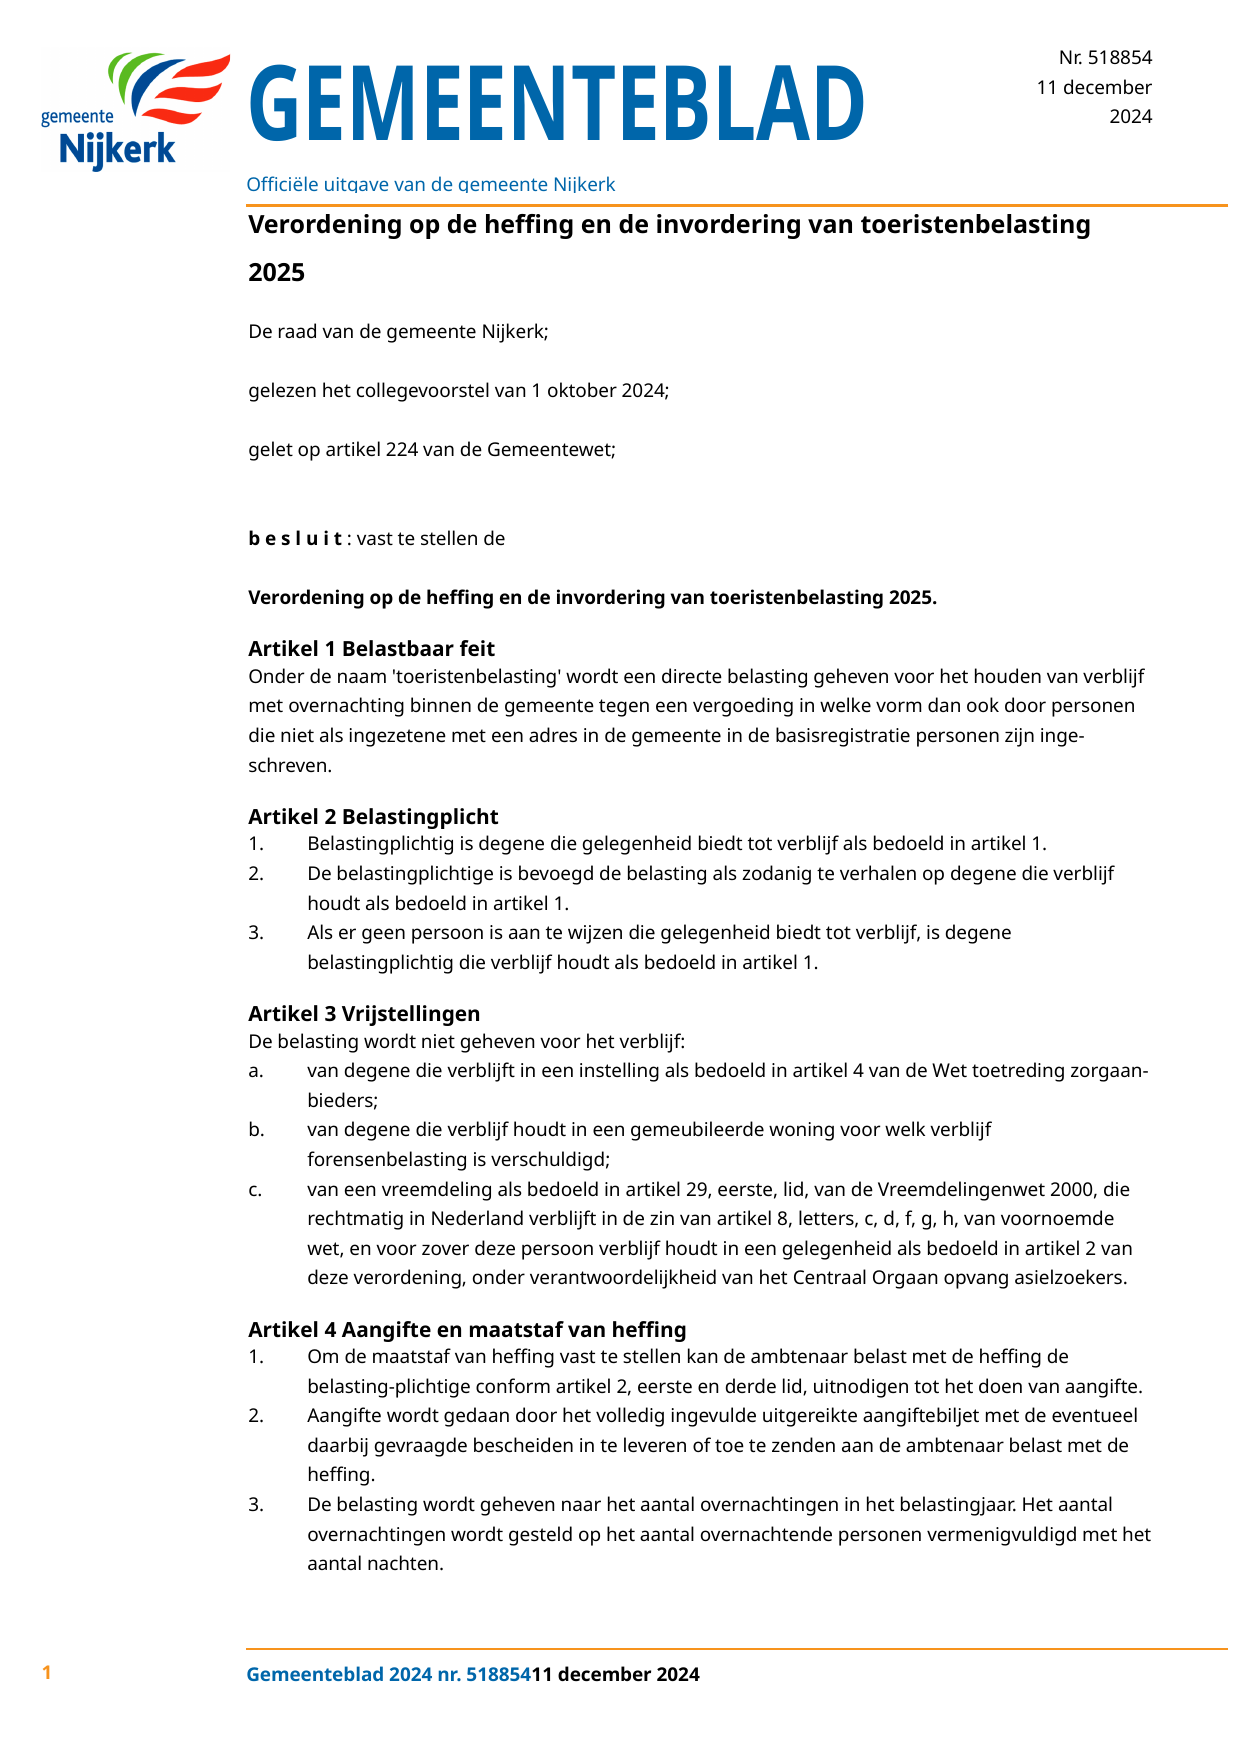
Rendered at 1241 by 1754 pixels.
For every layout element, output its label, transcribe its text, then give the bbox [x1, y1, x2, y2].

text gelet op artikel 224 van de Gemeentewet; [248, 436, 1152, 462]
text Artikel 1 Belastbaar feit [248, 634, 1152, 663]
text Artikel 2 Belastingplicht [248, 802, 1152, 831]
list van degene die verblijft in een instelling als bedoeld in artikel 4 van de Wet toetreding zorgaan- bieders; [248, 1057, 1152, 1113]
text De raad van de gemeente Nijkerk; [248, 318, 1152, 344]
list Belastingplichtig is degene die gelegenheid biedt tot verblijf als bedoeld in artikel 1. [248, 831, 1152, 856]
picture [41, 47, 231, 172]
text Verordening op de heffing en de invordering van toeristenbelasting 2025. [248, 584, 1152, 610]
list Om de maatstaf van heffing vast te stellen kan de ambtenaar belast met de heffing de belasting-plichtige conform artikel 2, eerste en derde lid, uitnodigen tot het doen van aangifte. [248, 1343, 1152, 1399]
list De belastingplichtige is bevoegd de belasting als zodanig te verhalen op degene die verblijf houdt als bedoeld in artikel 1. [248, 860, 1152, 916]
text Onder de naam 'toeristenbelasting' wordt een directe belasting geheven voor het houden van verblijf met overnachting binnen de gemeente tegen een vergoeding in welke vorm dan ook door personen die niet als ingezetene met een adres in de gemeente in de basisregistratie personen zijn inge- schreven. [248, 663, 1152, 777]
text Verordening op de heffing en de invordering van toeristenbelasting 2025 [248, 207, 1152, 288]
list Als er geen persoon is aan te wijzen die gelegenheid biedt tot verblijf, is degene belastingplichtig die verblijf houdt als bedoeld in artikel 1. [248, 919, 1152, 975]
list van een vreemdeling als bedoeld in artikel 29, eerste, lid, van de Vreemdelingenwet 2000, die rechtmatig in Nederland verblijft in de zin van artikel 8, letters, c, d, f, g, h, van voornoemde wet, en voor zover deze persoon verblijf houdt in een gelegenheid als bedoeld in artikel 2 van deze verordening, onder verantwoordelijkheid van het Centraal Orgaan opvang asielzoekers. [248, 1176, 1152, 1290]
list Aangifte wordt gedaan door het volledig ingevulde uitgereikte aangiftebiljet met de eventueel daarbij gevraagde bescheiden in te leveren of toe te zenden aan de ambtenaar belast met de heffing. [248, 1402, 1152, 1487]
text De belasting wordt niet geheven voor het verblijf: [248, 1028, 1152, 1053]
list van degene die verblijf houdt in een gemeubileerde woning voor welk verblijf forensenbelasting is verschuldigd; [248, 1117, 1152, 1172]
text b e s l u i t : vast te stellen de [248, 525, 1152, 551]
text Artikel 4 Aangifte en maatstaf van heffing [248, 1315, 1152, 1343]
list De belasting wordt geheven naar het aantal overnachtingen in het belastingjaar. Het aantal overnachtingen wordt gesteld op het aantal overnachtende personen vermenigvuldigd met het aantal nachten. [248, 1491, 1152, 1576]
text Artikel 3 Vrijstellingen [248, 999, 1152, 1028]
text gelezen het collegevoorstel van 1 oktober 2024; [248, 377, 1152, 403]
